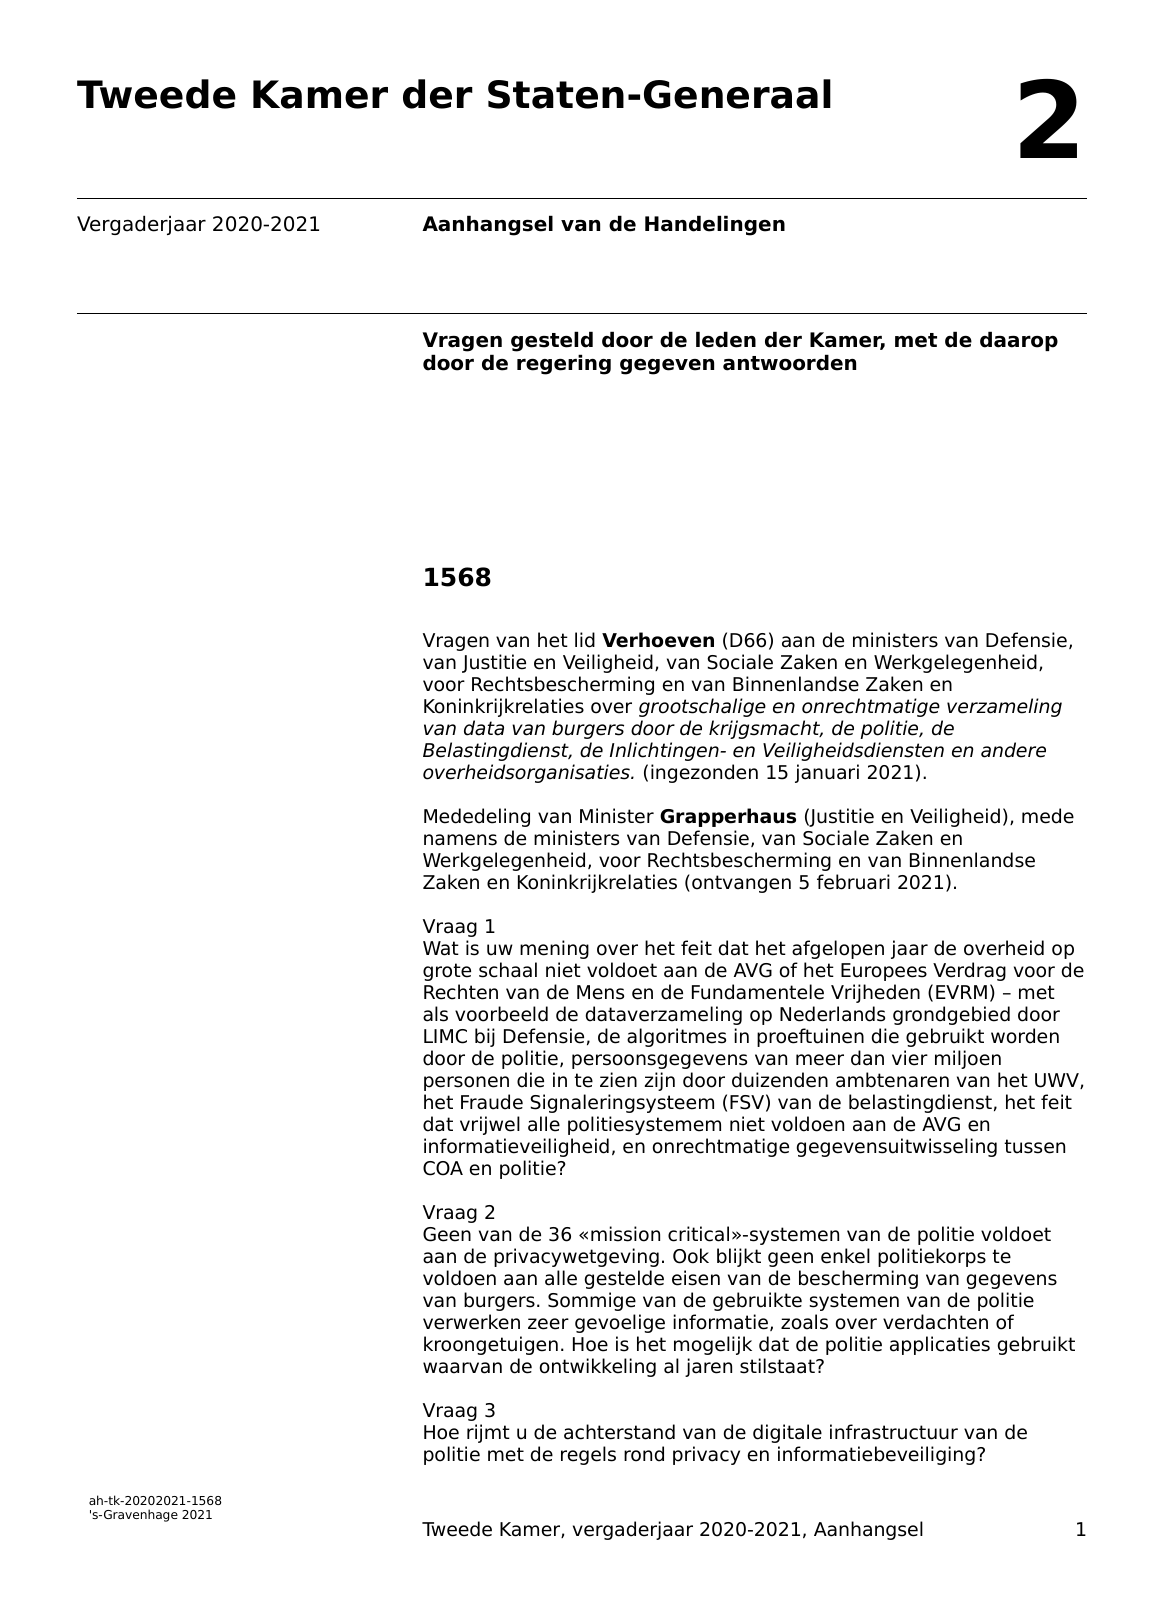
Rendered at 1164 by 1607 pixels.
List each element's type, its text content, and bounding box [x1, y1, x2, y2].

table_header Tweede Kamer der Staten-Generaal [77, 59, 886, 198]
text Hoe rijmt u de achterstand van de digitale infrastructuur van de politie met de regels rond privacy en informatiebeveiliging? [422, 1422, 1087, 1466]
text ah-tk-20202021-1568 [88, 1494, 323, 1508]
table_cell Vragen gesteld door de leden der Kamer, met de daarop door de regering gegeven antwoorden [422, 314, 1087, 375]
table_cell Vergaderjaar 2020-2021 [77, 199, 422, 313]
text Vragen van het lid Verhoeven (D66) aan de ministers van Defensie, van Justitie en Veiligheid, van Sociale Zaken en Werkgelegenheid, voor Rechtsbescherming en van Binnenlandse Zaken en Koninkrijkrelaties over grootschalige en onrechtmatige verzameling van data van burgers door de krijgsmacht, de politie, de Belastingdienst, de Inlichtingen- en Veiligheidsdiensten en andere overheidsorganisaties. (ingezonden 15 januari 2021). [422, 630, 1087, 784]
text 's-Gravenhage 2021 [88, 1508, 323, 1522]
text Wat is uw mening over het feit dat het afgelopen jaar de overheid op grote schaal niet voldoet aan de AVG of het Europees Verdrag voor de Rechten van de Mens en de Fundamentele Vrijheden (EVRM) – met als voorbeeld de dataverzameling op Nederlands grondgebied door LIMC bij Defensie, de algoritmes in proeftuinen die gebruikt worden door de politie, persoonsgegevens van meer dan vier miljoen personen die in te zien zijn door duizenden ambtenaren van het UWV, het Fraude Signaleringsysteem (FSV) van de belastingdienst, het feit dat vrijwel alle politiesystemem niet voldoen aan de AVG en informatieveiligheid, en onrechtmatige gegevensuitwisseling tussen COA en politie? [422, 938, 1087, 1180]
table_header 2 [886, 59, 1087, 198]
text Mededeling van Minister Grapperhaus (Justitie en Veiligheid), mede namens de ministers van Defensie, van Sociale Zaken en Werkgelegenheid, voor Rechtsbescherming en van Binnenlandse Zaken en Koninkrijkrelaties (ontvangen 5 februari 2021). [422, 806, 1087, 894]
text Vraag 1 [422, 916, 1087, 938]
text Vraag 2 [422, 1202, 1087, 1224]
table_cell Aanhangsel van de Handelingen [422, 199, 1087, 313]
text Vraag 3 [422, 1400, 1087, 1422]
table_cell [77, 314, 422, 375]
text 1568 [422, 563, 1087, 592]
text Geen van de 36 «mission critical»-systemen van de politie voldoet aan de privacywetgeving. Ook blijkt geen enkel politiekorps te voldoen aan alle gestelde eisen van de bescherming van gegevens van burgers. Sommige van de gebruikte systemen van de politie verwerken zeer gevoelige informatie, zoals over verdachten of kroongetuigen. Hoe is het mogelijk dat de politie applicaties gebruikt waarvan de ontwikkeling al jaren stilstaat? [422, 1224, 1087, 1378]
